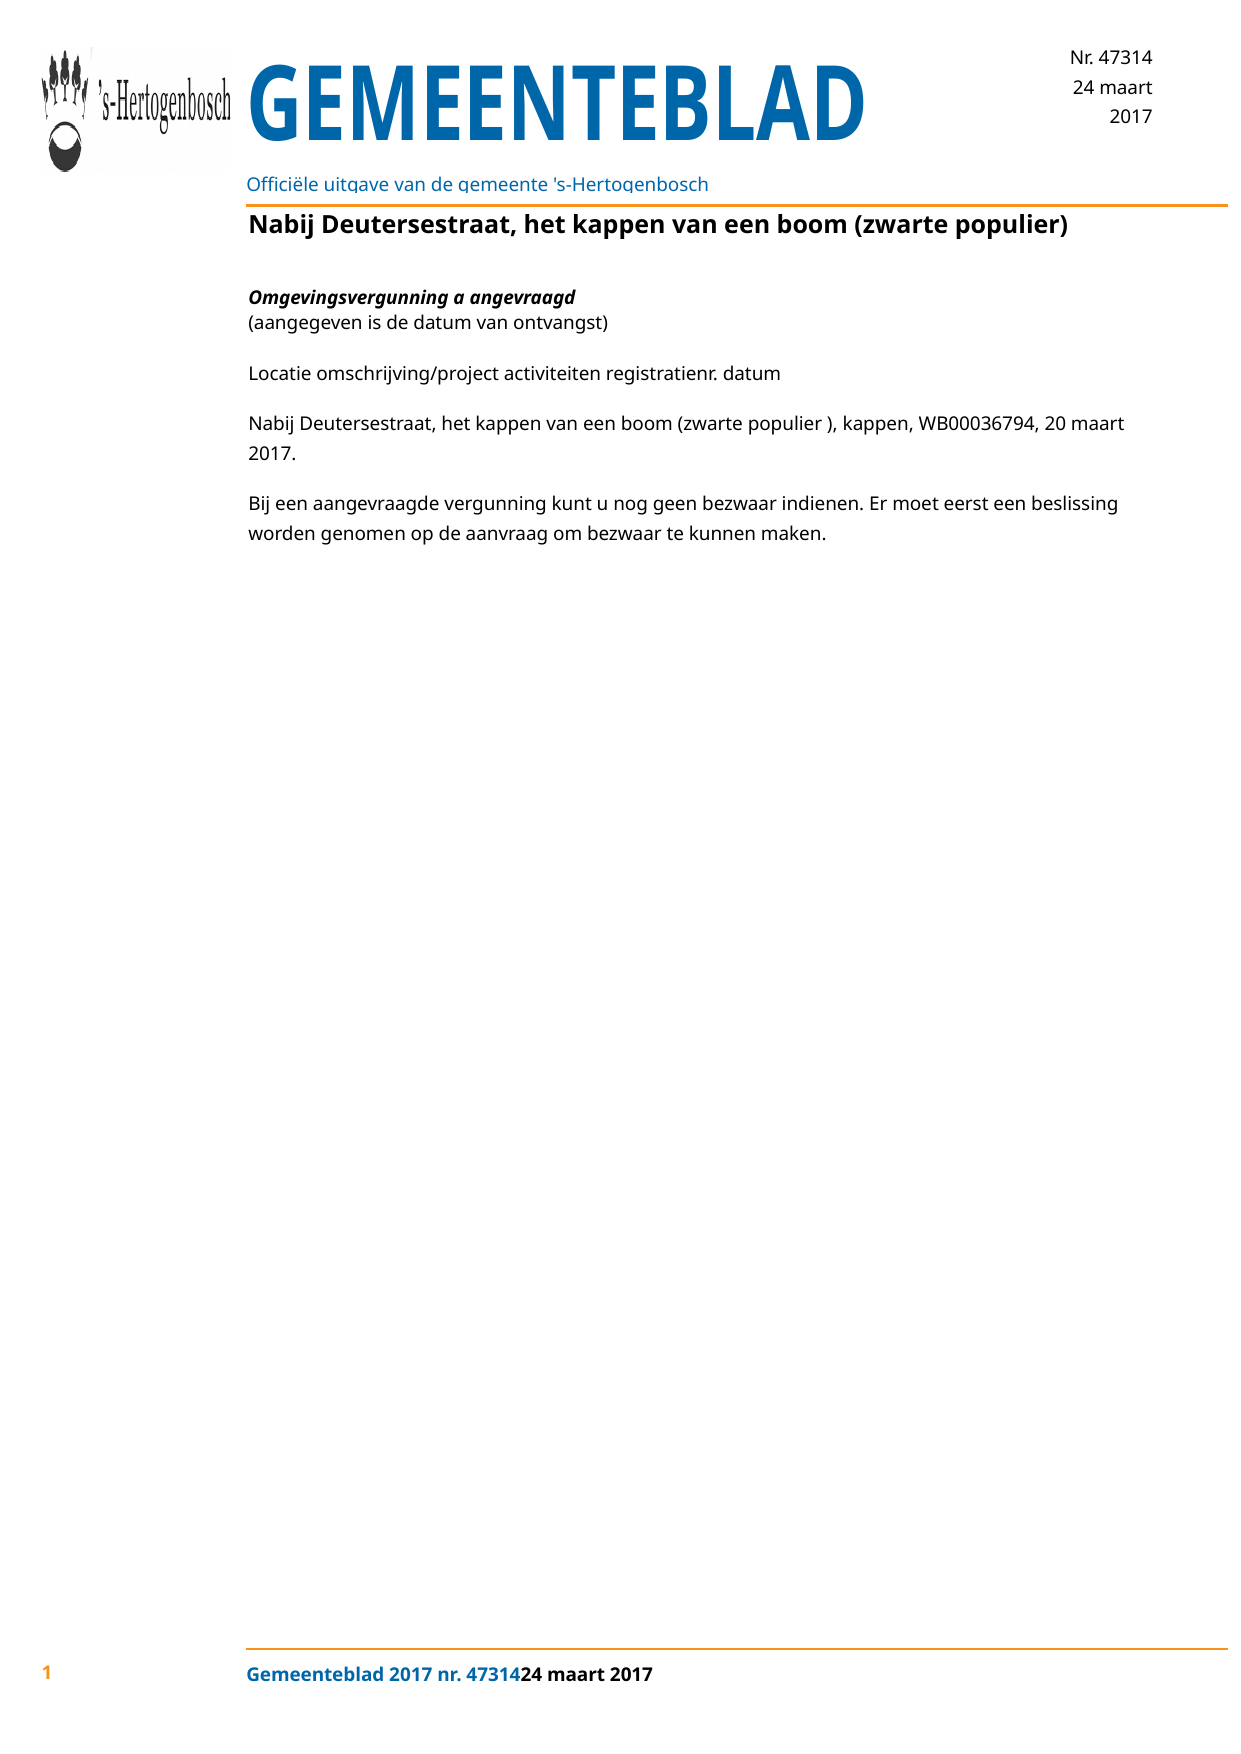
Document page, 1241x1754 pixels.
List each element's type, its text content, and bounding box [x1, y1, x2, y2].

picture [41, 47, 231, 172]
text (aangegeven is de datum van ontvangst) [248, 309, 1152, 335]
text Nabij Deutersestraat, het kappen van een boom (zwarte populier ), kappen, WB00036794, 20 maart 2017. [248, 410, 1152, 466]
text Nabij Deutersestraat, het kappen van een boom (zwarte populier) [248, 207, 1152, 241]
text Omgevingsvergunning a angevraagd [248, 284, 1152, 309]
text Bij een aangevraagde vergunning kunt u nog geen bezwaar indienen. Er moet eerst een beslissing worden genomen op de aanvraag om bezwaar te kunnen maken. [248, 490, 1152, 546]
text Locatie omschrijving/project activiteiten registratienr. datum [248, 360, 1152, 386]
